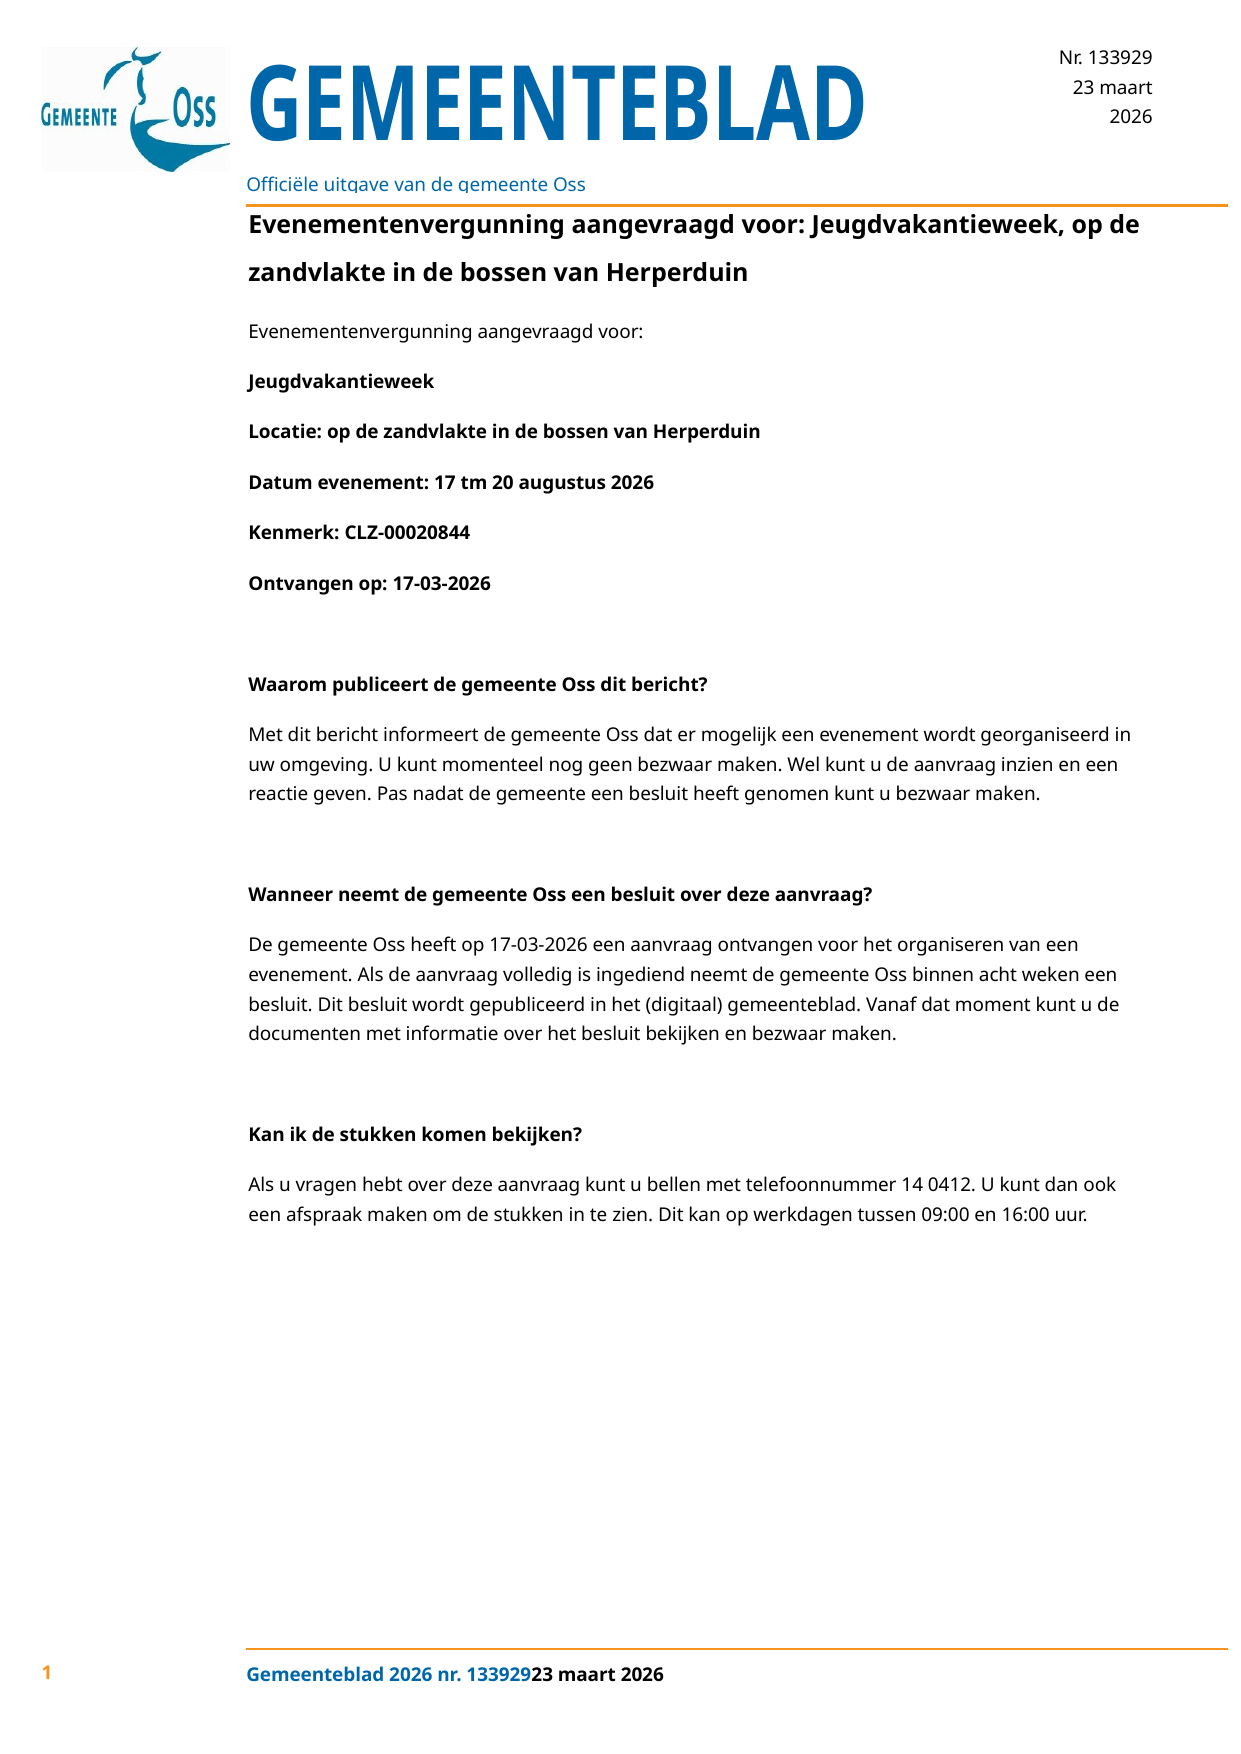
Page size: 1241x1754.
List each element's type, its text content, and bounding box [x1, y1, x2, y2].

text Datum evenement: 17 tm 20 augustus 2026 [248, 469, 1152, 495]
picture [41, 47, 231, 172]
text De gemeente Oss heeft op 17-03-2026 een aanvraag ontvangen voor het organiseren van een evenement. Als de aanvraag volledig is ingediend neemt de gemeente Oss binnen acht weken een besluit. Dit besluit wordt gepubliceerd in het (digitaal) gemeenteblad. Vanaf dat moment kunt u de documenten met informatie over het besluit bekijken en bezwaar maken. [248, 932, 1152, 1046]
text Als u vragen hebt over deze aanvraag kunt u bellen met telefoonnummer 14 0412. U kunt dan ook een afspraak maken om de stukken in te zien. Dit kan op werkdagen tussen 09:00 en 16:00 uur. [248, 1172, 1152, 1227]
text Met dit bericht informeert de gemeente Oss dat er mogelijk een evenement wordt georganiseerd in uw omgeving. U kunt momenteel nog geen bezwaar maken. Wel kunt u de aanvraag inzien en een reactie geven. Pas nadat de gemeente een besluit heeft genomen kunt u bezwaar maken. [248, 721, 1152, 806]
text Kenmerk: CLZ-00020844 [248, 519, 1152, 545]
text Locatie: op de zandvlakte in de bossen van Herperduin [248, 419, 1152, 444]
text Jeugdvakantieweek [248, 368, 1152, 394]
text Wanneer neemt de gemeente Oss een besluit over deze aanvraag? [248, 881, 1152, 907]
text Evenementenvergunning aangevraagd voor: [248, 318, 1152, 344]
text Ontvangen op: 17-03-2026 [248, 570, 1152, 596]
text Kan ik de stukken komen bekijken? [248, 1121, 1152, 1147]
text Waarom publiceert de gemeente Oss dit bericht? [248, 671, 1152, 697]
text Evenementenvergunning aangevraagd voor: Jeugdvakantieweek, op de zandvlakte in de bossen van Herperduin [248, 207, 1152, 288]
